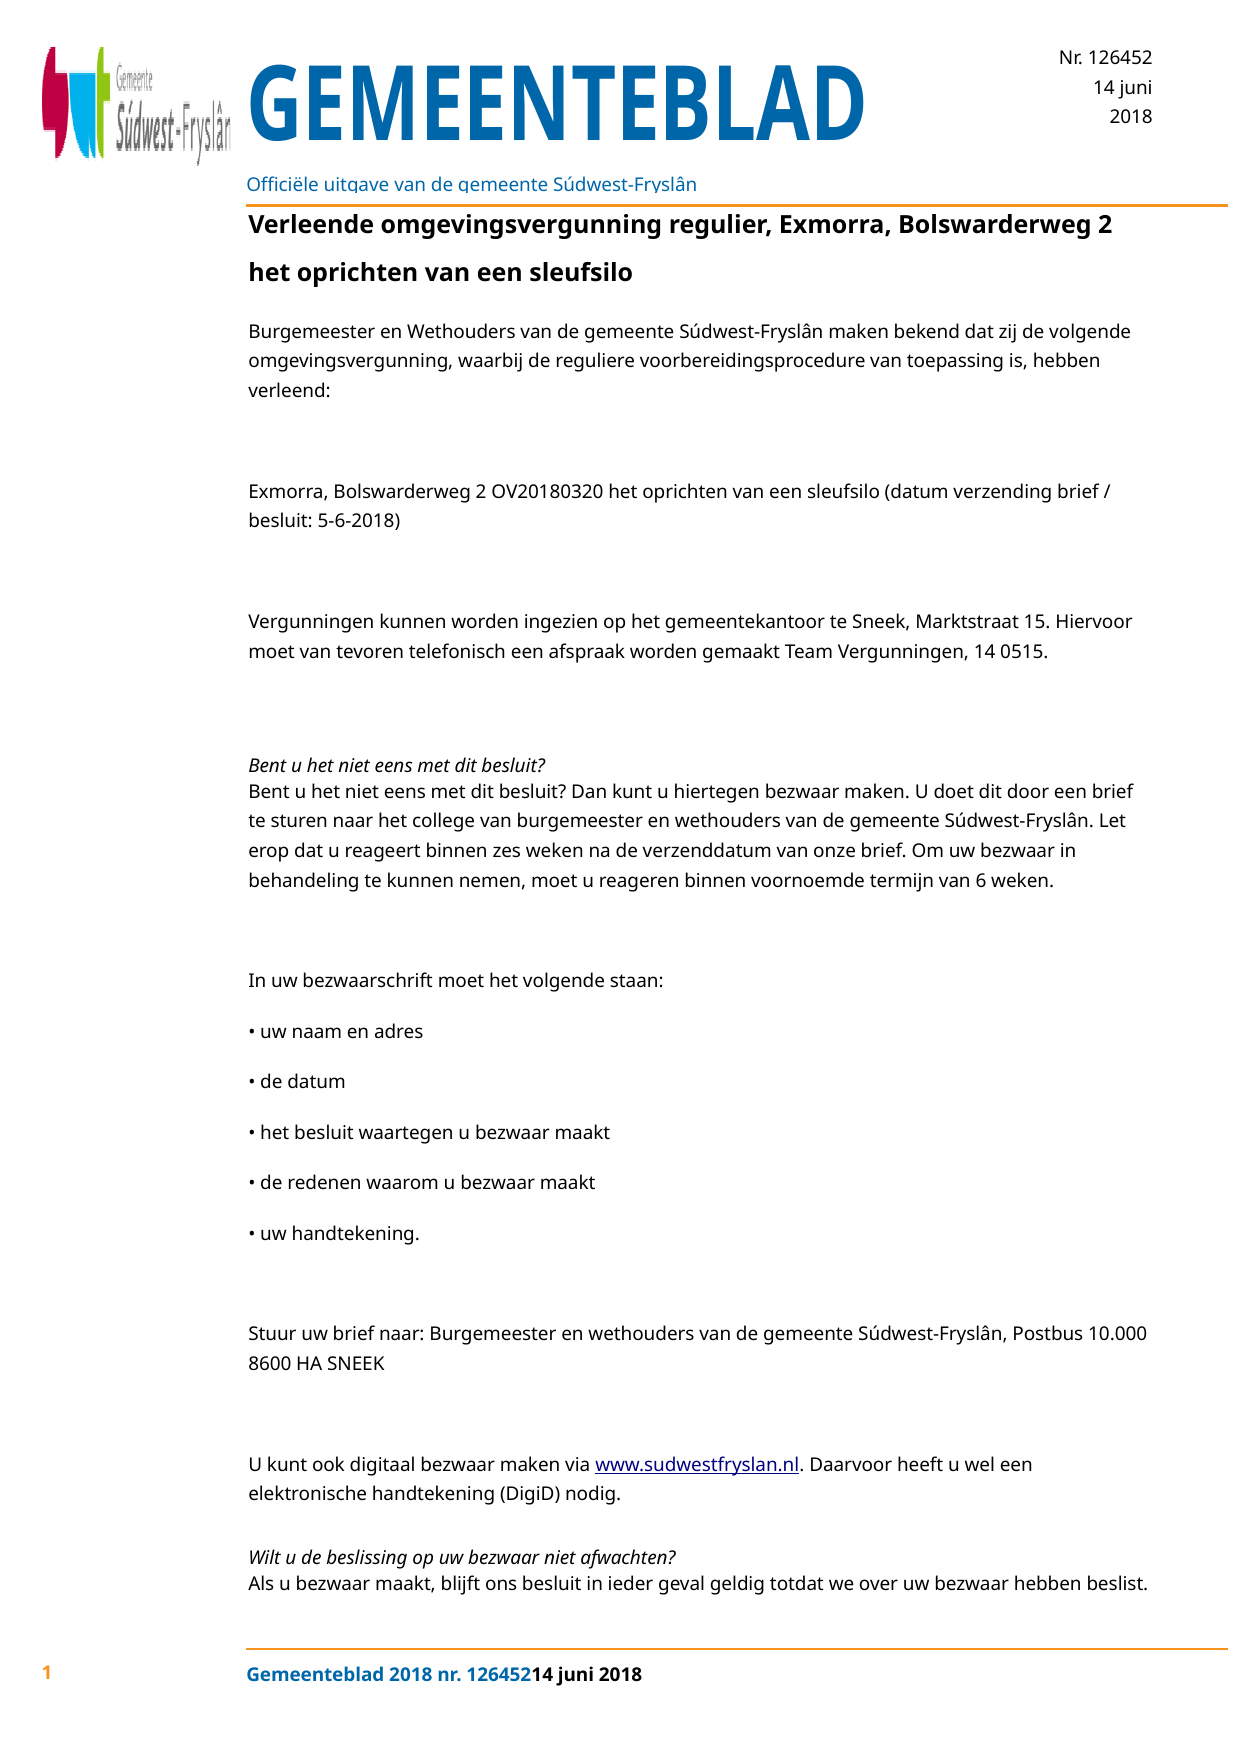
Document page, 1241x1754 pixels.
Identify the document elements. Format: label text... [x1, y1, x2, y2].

text Exmorra, Bolswarderweg 2 OV20180320 het oprichten van een sleufsilo (datum verzending brief / besluit: 5-6-2018) [248, 478, 1152, 533]
text Bent u het niet eens met dit besluit? Dan kunt u hiertegen bezwaar maken. U doet dit door een brief te sturen naar het college van burgemeester en wethouders van de gemeente Súdwest-Fryslân. Let erop dat u reageert binnen zes weken na de verzenddatum van onze brief. Om uw bezwaar in behandeling te kunnen nemen, moet u reageren binnen voornoemde termijn van 6 weken. [248, 778, 1152, 892]
text In uw bezwaarschrift moet het volgende staan: [248, 968, 1152, 993]
text Stuur uw brief naar: Burgemeester en wethouders van de gemeente Súdwest-Fryslân, Postbus 10.000 8600 HA SNEEK [248, 1321, 1152, 1376]
text Verleende omgevingsvergunning regulier, Exmorra, Bolswarderweg 2 het oprichten van een sleufsilo [248, 207, 1152, 288]
picture [41, 47, 231, 172]
text • de redenen waarom u bezwaar maakt [248, 1169, 1152, 1195]
text • de datum [248, 1068, 1152, 1094]
text Wilt u de beslissing op uw bezwaar niet afwachten? [248, 1544, 1152, 1570]
text • het besluit waartegen u bezwaar maakt [248, 1119, 1152, 1144]
text U kunt ook digitaal bezwaar maken via www.sudwestfryslan.nl. Daarvoor heeft u wel een elektronische handtekening (DigiD) nodig. [248, 1451, 1152, 1506]
text • uw naam en adres [248, 1018, 1152, 1044]
text • uw handtekening. [248, 1220, 1152, 1245]
text Bent u het niet eens met dit besluit? [248, 752, 1152, 778]
text Als u bezwaar maakt, blijft ons besluit in ieder geval geldig totdat we over uw bezwaar hebben beslist. [248, 1570, 1152, 1596]
text Vergunningen kunnen worden ingezien op het gemeentekantoor te Sneek, Marktstraat 15. Hiervoor moet van tevoren telefonisch een afspraak worden gemaakt Team Vergunningen, 14 0515. [248, 608, 1152, 664]
text Burgemeester en Wethouders van de gemeente Súdwest-Fryslân maken bekend dat zij de volgende omgevingsvergunning, waarbij de reguliere voorbereidingsprocedure van toepassing is, hebben verleend: [248, 318, 1152, 403]
